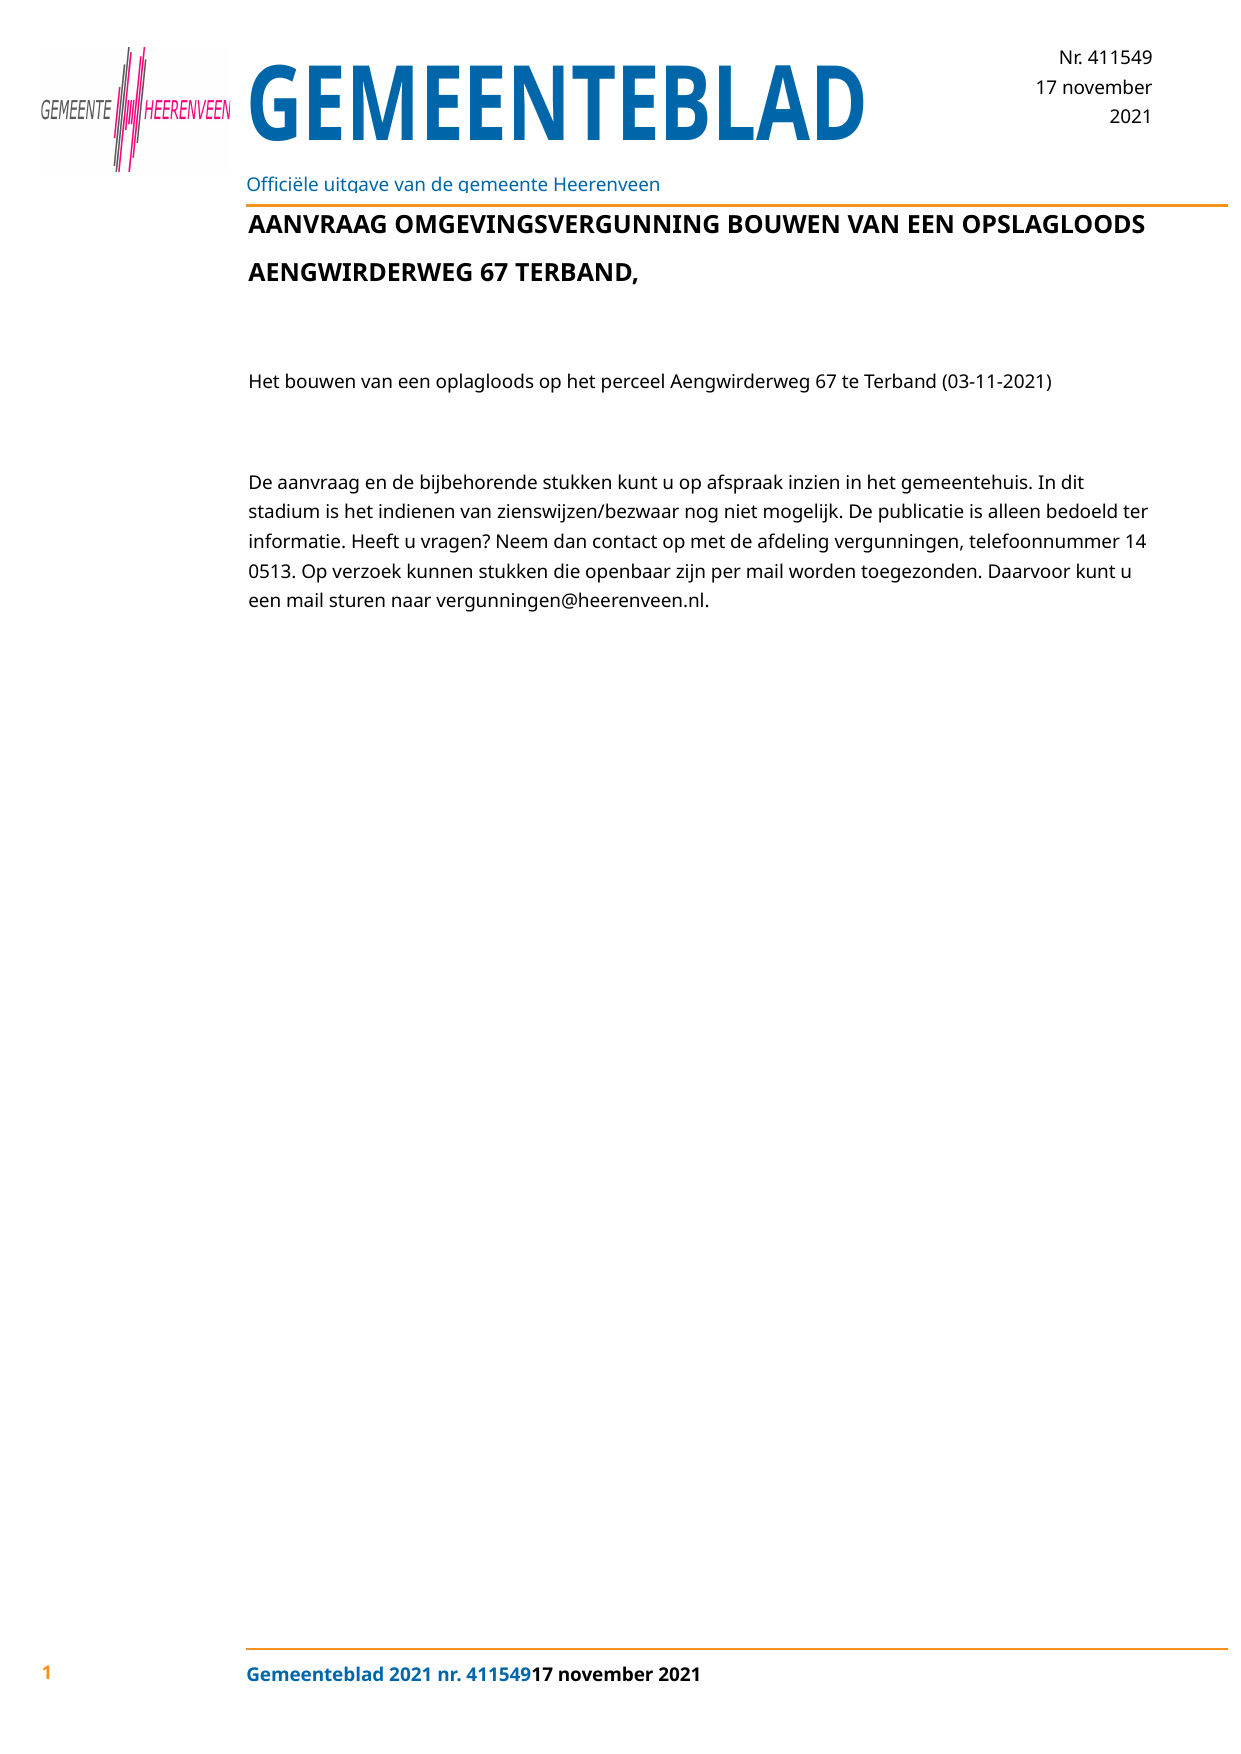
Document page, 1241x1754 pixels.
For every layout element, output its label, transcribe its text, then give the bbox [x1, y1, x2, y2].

text AANVRAAG OMGEVINGSVERGUNNING BOUWEN VAN EEN OPSLAGLOODS AENGWIRDERWEG 67 TERBAND, [248, 207, 1152, 288]
text De aanvraag en de bijbehorende stukken kunt u op afspraak inzien in het gemeentehuis. In dit stadium is het indienen van zienswijzen/bezwaar nog niet mogelijk. De publicatie is alleen bedoeld ter informatie. Heeft u vragen? Neem dan contact op met de afdeling vergunningen, telefoonnummer 14 0513. Op verzoek kunnen stukken die openbaar zijn per mail worden toegezonden. Daarvoor kunt u een mail sturen naar vergunningen@heerenveen.nl. [248, 469, 1152, 613]
picture [41, 47, 231, 172]
text Het bouwen van een oplagloods op het perceel Aengwirderweg 67 te Terband (03-11-2021) [248, 368, 1152, 394]
